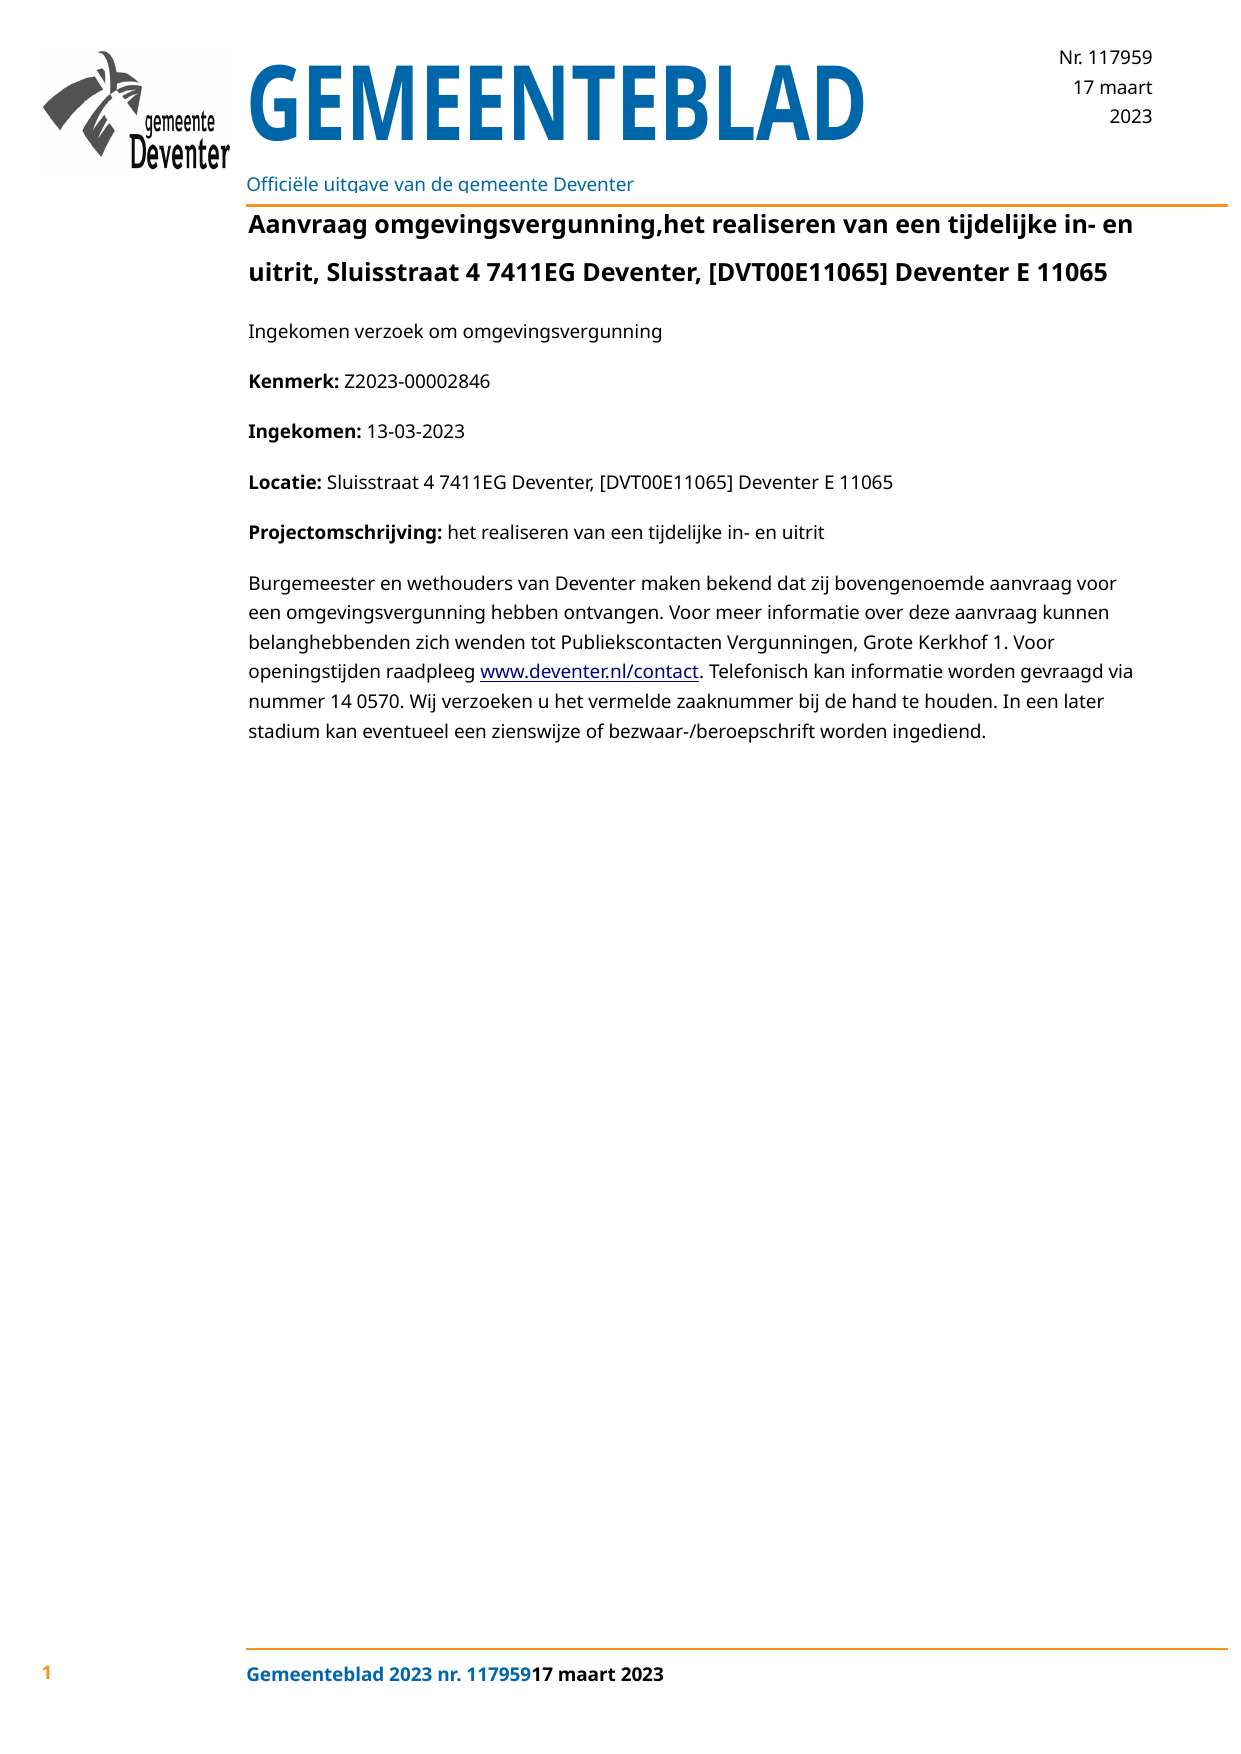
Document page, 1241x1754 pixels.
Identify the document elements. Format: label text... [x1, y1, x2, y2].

text Locatie: Sluisstraat 4 7411EG Deventer, [DVT00E11065] Deventer E 11065 [248, 469, 1152, 495]
text Burgemeester en wethouders van Deventer maken bekend dat zij bovengenoemde aanvraag voor een omgevingsvergunning hebben ontvangen. Voor meer informatie over deze aanvraag kunnen belanghebbenden zich wenden tot Publiekscontacten Vergunningen, Grote Kerkhof 1. Voor openingstijden raadpleeg www.deventer.nl/contact. Telefonisch kan informatie worden gevraagd via nummer 14 0570. Wij verzoeken u het vermelde zaaknummer bij de hand te houden. In een later stadium kan eventueel een zienswijze of bezwaar-/beroepschrift worden ingediend. [248, 570, 1152, 744]
text Ingekomen: 13-03-2023 [248, 419, 1152, 444]
picture [41, 47, 231, 172]
text Projectomschrijving: het realiseren van een tijdelijke in- en uitrit [248, 519, 1152, 545]
text Ingekomen verzoek om omgevingsvergunning [248, 318, 1152, 344]
text Kenmerk: Z2023-00002846 [248, 368, 1152, 394]
text Aanvraag omgevingsvergunning,het realiseren van een tijdelijke in- en uitrit, Sluisstraat 4 7411EG Deventer, [DVT00E11065] Deventer E 11065 [248, 207, 1152, 288]
